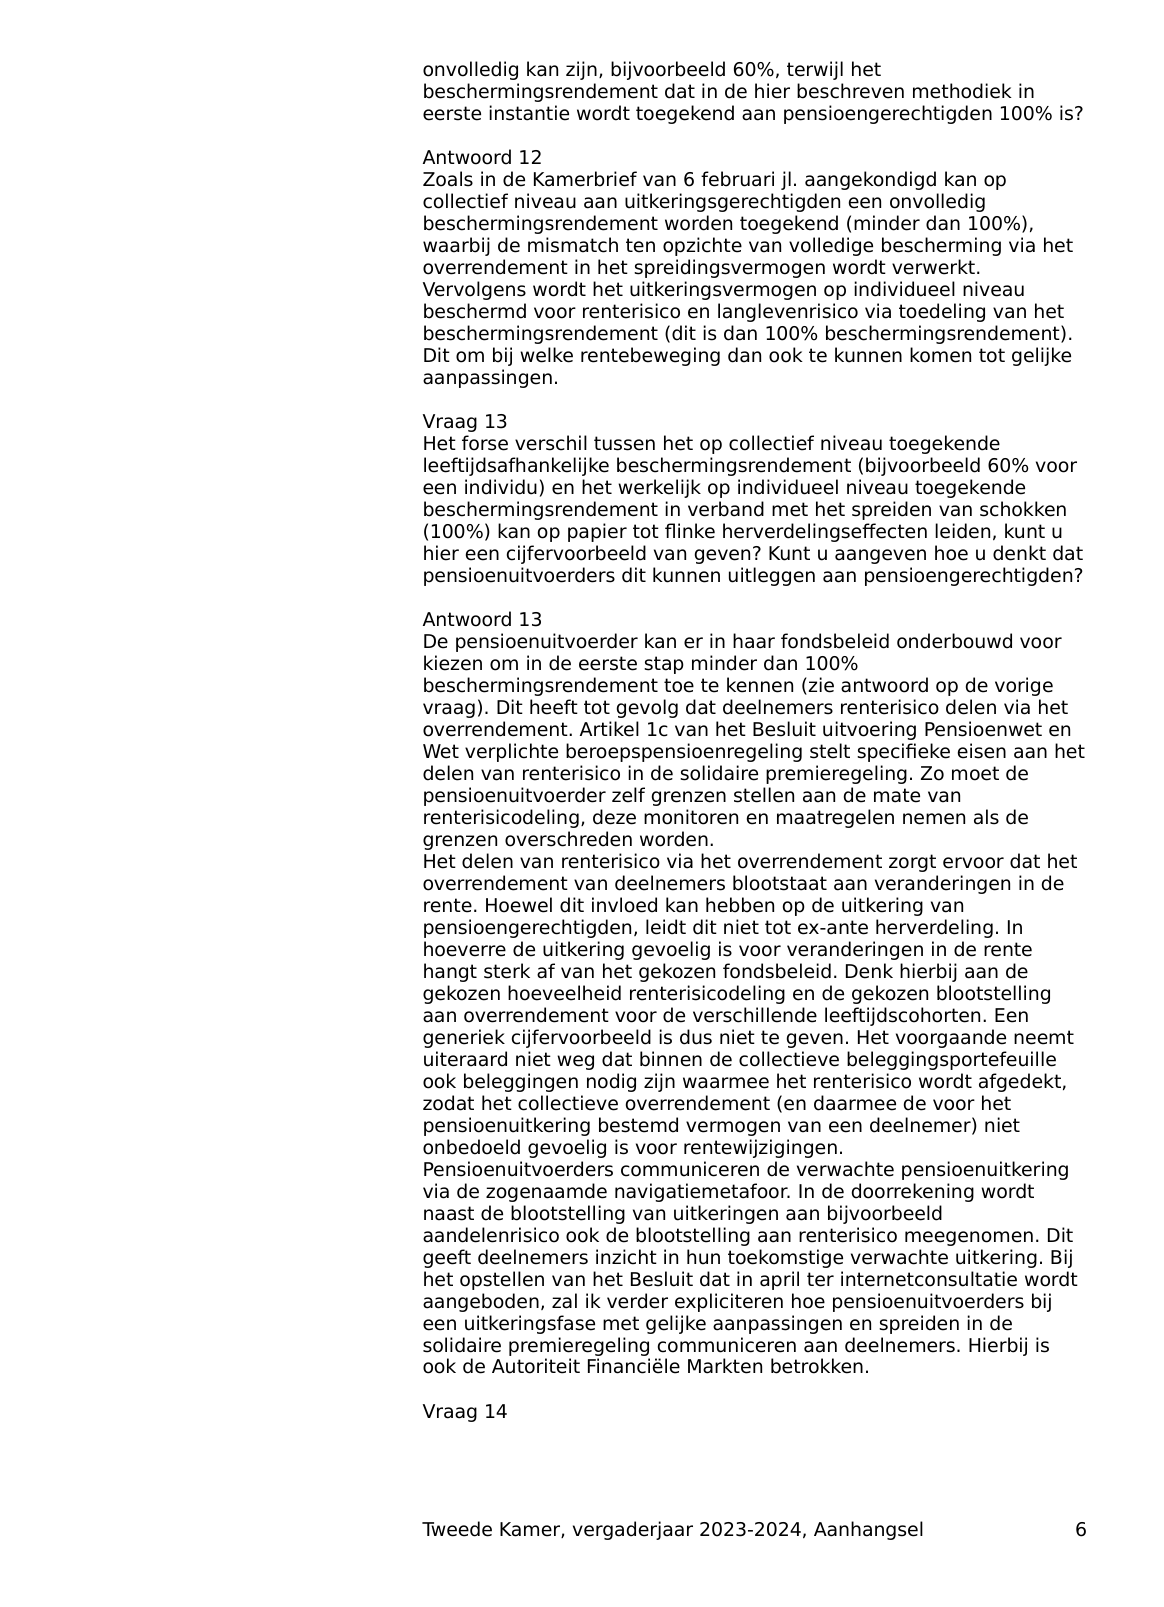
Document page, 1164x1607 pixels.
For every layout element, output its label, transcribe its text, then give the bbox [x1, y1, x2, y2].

text Antwoord 13 [422, 609, 1087, 631]
text onvolledig kan zijn, bijvoorbeeld 60%, terwijl het beschermingsrendement dat in de hier beschreven methodiek in eerste instantie wordt toegekend aan pensioengerechtigden 100% is? [422, 59, 1087, 125]
text Vraag 14 [422, 1401, 1087, 1423]
text Zoals in de Kamerbrief van 6 februari jl. aangekondigd kan op collectief niveau aan uitkeringsgerechtigden een onvolledig beschermingsrendement worden toegekend (minder dan 100%), waarbij de mismatch ten opzichte van volledige bescherming via het overrendement in het spreidingsvermogen wordt verwerkt. Vervolgens wordt het uitkeringsvermogen op individueel niveau beschermd voor renterisico en langlevenrisico via toedeling van het beschermingsrendement (dit is dan 100% beschermingsrendement). Dit om bij welke rentebeweging dan ook te kunnen komen tot gelijke aanpassingen. [422, 169, 1087, 389]
text Antwoord 12 [422, 147, 1087, 169]
text Het delen van renterisico via het overrendement zorgt ervoor dat het overrendement van deelnemers blootstaat aan veranderingen in de rente. Hoewel dit invloed kan hebben op de uitkering van pensioengerechtigden, leidt dit niet tot ex-ante herverdeling. In hoeverre de uitkering gevoelig is voor veranderingen in de rente hangt sterk af van het gekozen fondsbeleid. Denk hierbij aan de gekozen hoeveelheid renterisicodeling en de gekozen blootstelling aan overrendement voor de verschillende leeftijdscohorten. Een generiek cijfervoorbeeld is dus niet te geven. Het voorgaande neemt uiteraard niet weg dat binnen de collectieve beleggingsportefeuille ook beleggingen nodig zijn waarmee het renterisico wordt afgedekt, zodat het collectieve overrendement (en daarmee de voor het pensioenuitkering bestemd vermogen van een deelnemer) niet onbedoeld gevoelig is voor rentewijzigingen. [422, 851, 1087, 1159]
text De pensioenuitvoerder kan er in haar fondsbeleid onderbouwd voor kiezen om in de eerste stap minder dan 100% beschermingsrendement toe te kennen (zie antwoord op de vorige vraag). Dit heeft tot gevolg dat deelnemers renterisico delen via het overrendement. Artikel 1c van het Besluit uitvoering Pensioenwet en Wet verplichte beroepspensioenregeling stelt specifieke eisen aan het delen van renterisico in de solidaire premieregeling. Zo moet de pensioenuitvoerder zelf grenzen stellen aan de mate van renterisicodeling, deze monitoren en maatregelen nemen als de grenzen overschreden worden. [422, 631, 1087, 851]
text Vraag 13 [422, 411, 1087, 433]
text Pensioenuitvoerders communiceren de verwachte pensioenuitkering via de zogenaamde navigatiemetafoor. In de doorrekening wordt naast de blootstelling van uitkeringen aan bijvoorbeeld aandelenrisico ook de blootstelling aan renterisico meegenomen. Dit geeft deelnemers inzicht in hun toekomstige verwachte uitkering. Bij het opstellen van het Besluit dat in april ter internetconsultatie wordt aangeboden, zal ik verder expliciteren hoe pensioenuitvoerders bij een uitkeringsfase met gelijke aanpassingen en spreiden in de solidaire premieregeling communiceren aan deelnemers. Hierbij is ook de Autoriteit Financiële Markten betrokken. [422, 1159, 1087, 1378]
text Het forse verschil tussen het op collectief niveau toegekende leeftijdsafhankelijke beschermingsrendement (bijvoorbeeld 60% voor een individu) en het werkelijk op individueel niveau toegekende beschermingsrendement in verband met het spreiden van schokken (100%) kan op papier tot flinke herverdelingseffecten leiden, kunt u hier een cijfervoorbeeld van geven? Kunt u aangeven hoe u denkt dat pensioenuitvoerders dit kunnen uitleggen aan pensioengerechtigden? [422, 433, 1087, 587]
